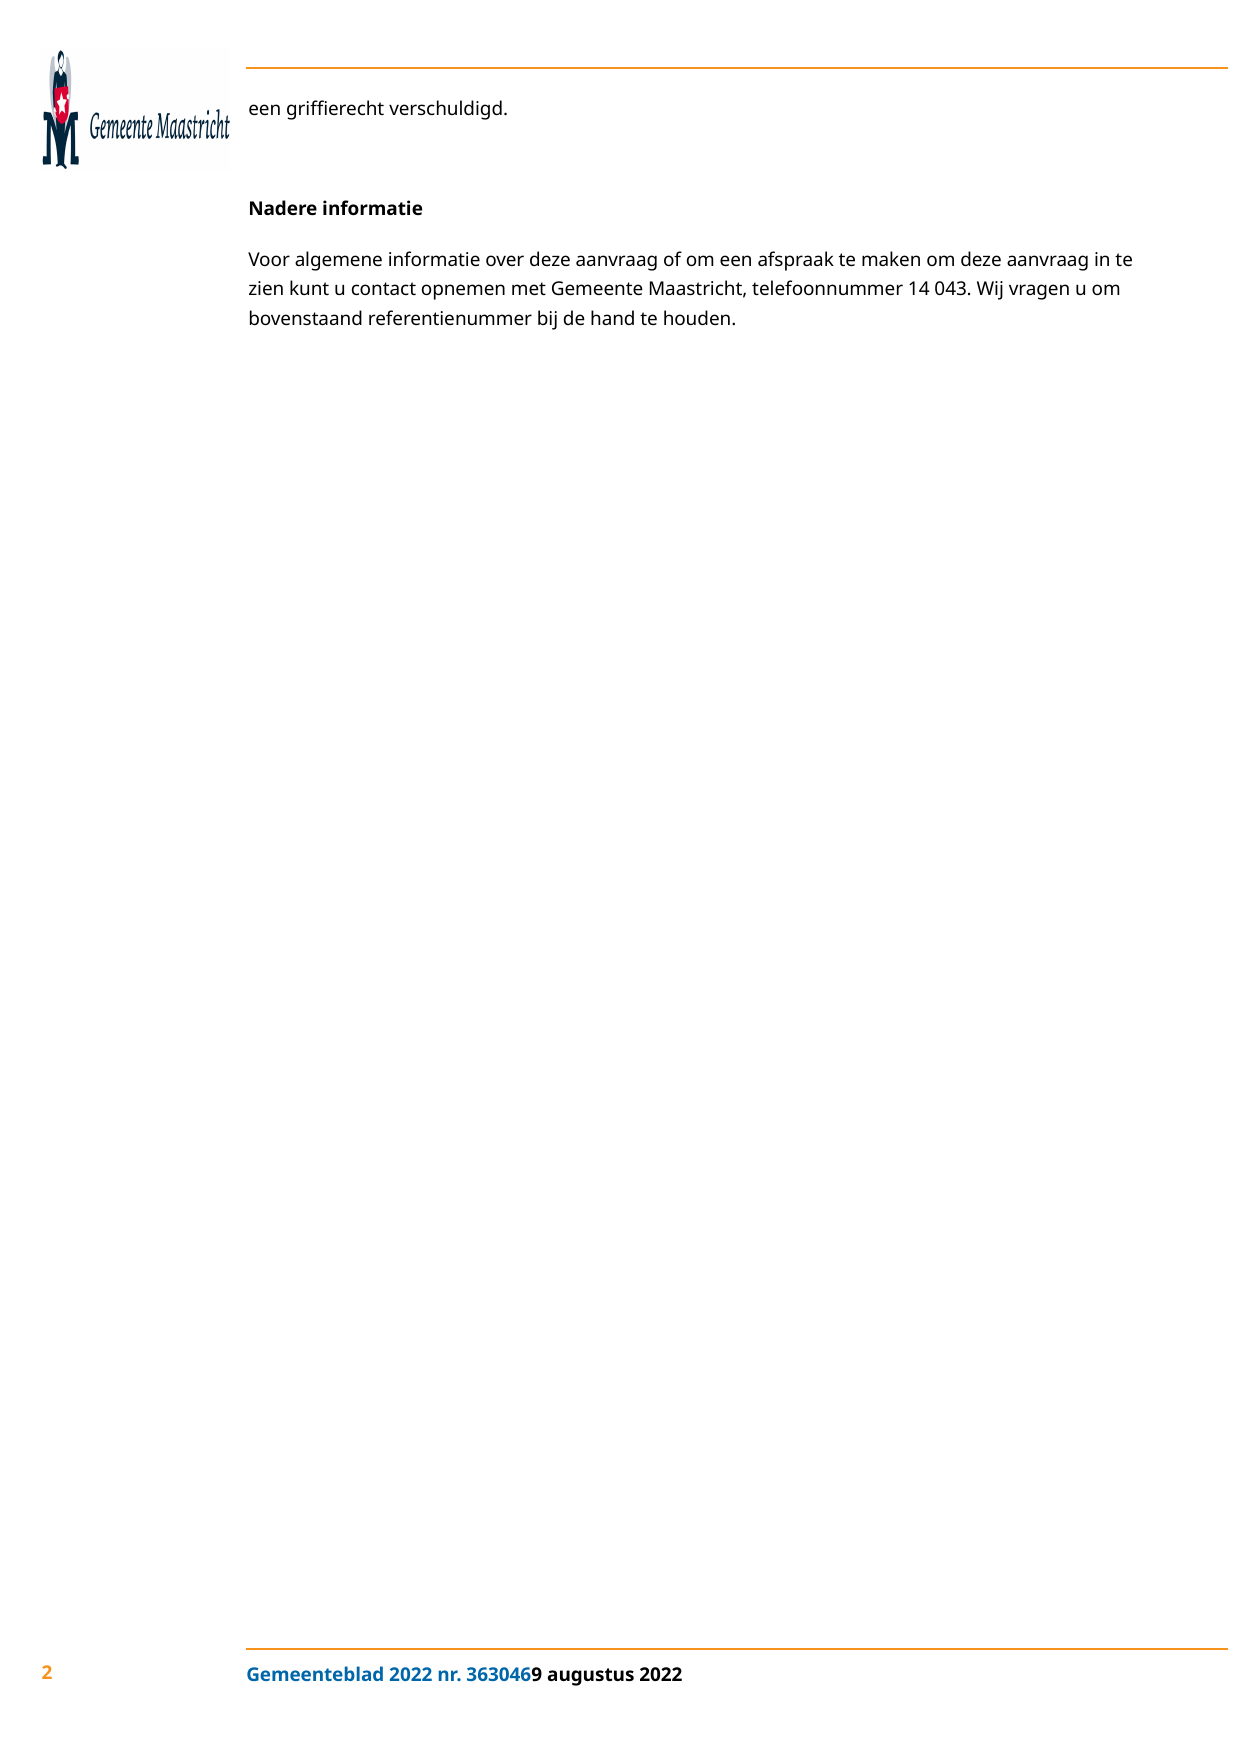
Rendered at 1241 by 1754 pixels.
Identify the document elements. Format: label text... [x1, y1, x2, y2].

picture [41, 47, 231, 172]
text Voor algemene informatie over deze aanvraag of om een afspraak te maken om deze aanvraag in te zien kunt u contact opnemen met Gemeente Maastricht, telefoonnummer 14 043. Wij vragen u om bovenstaand referentienummer bij de hand te houden. [248, 246, 1152, 331]
text Nadere informatie [248, 196, 1152, 221]
text een griffierecht verschuldigd. [248, 95, 1152, 121]
